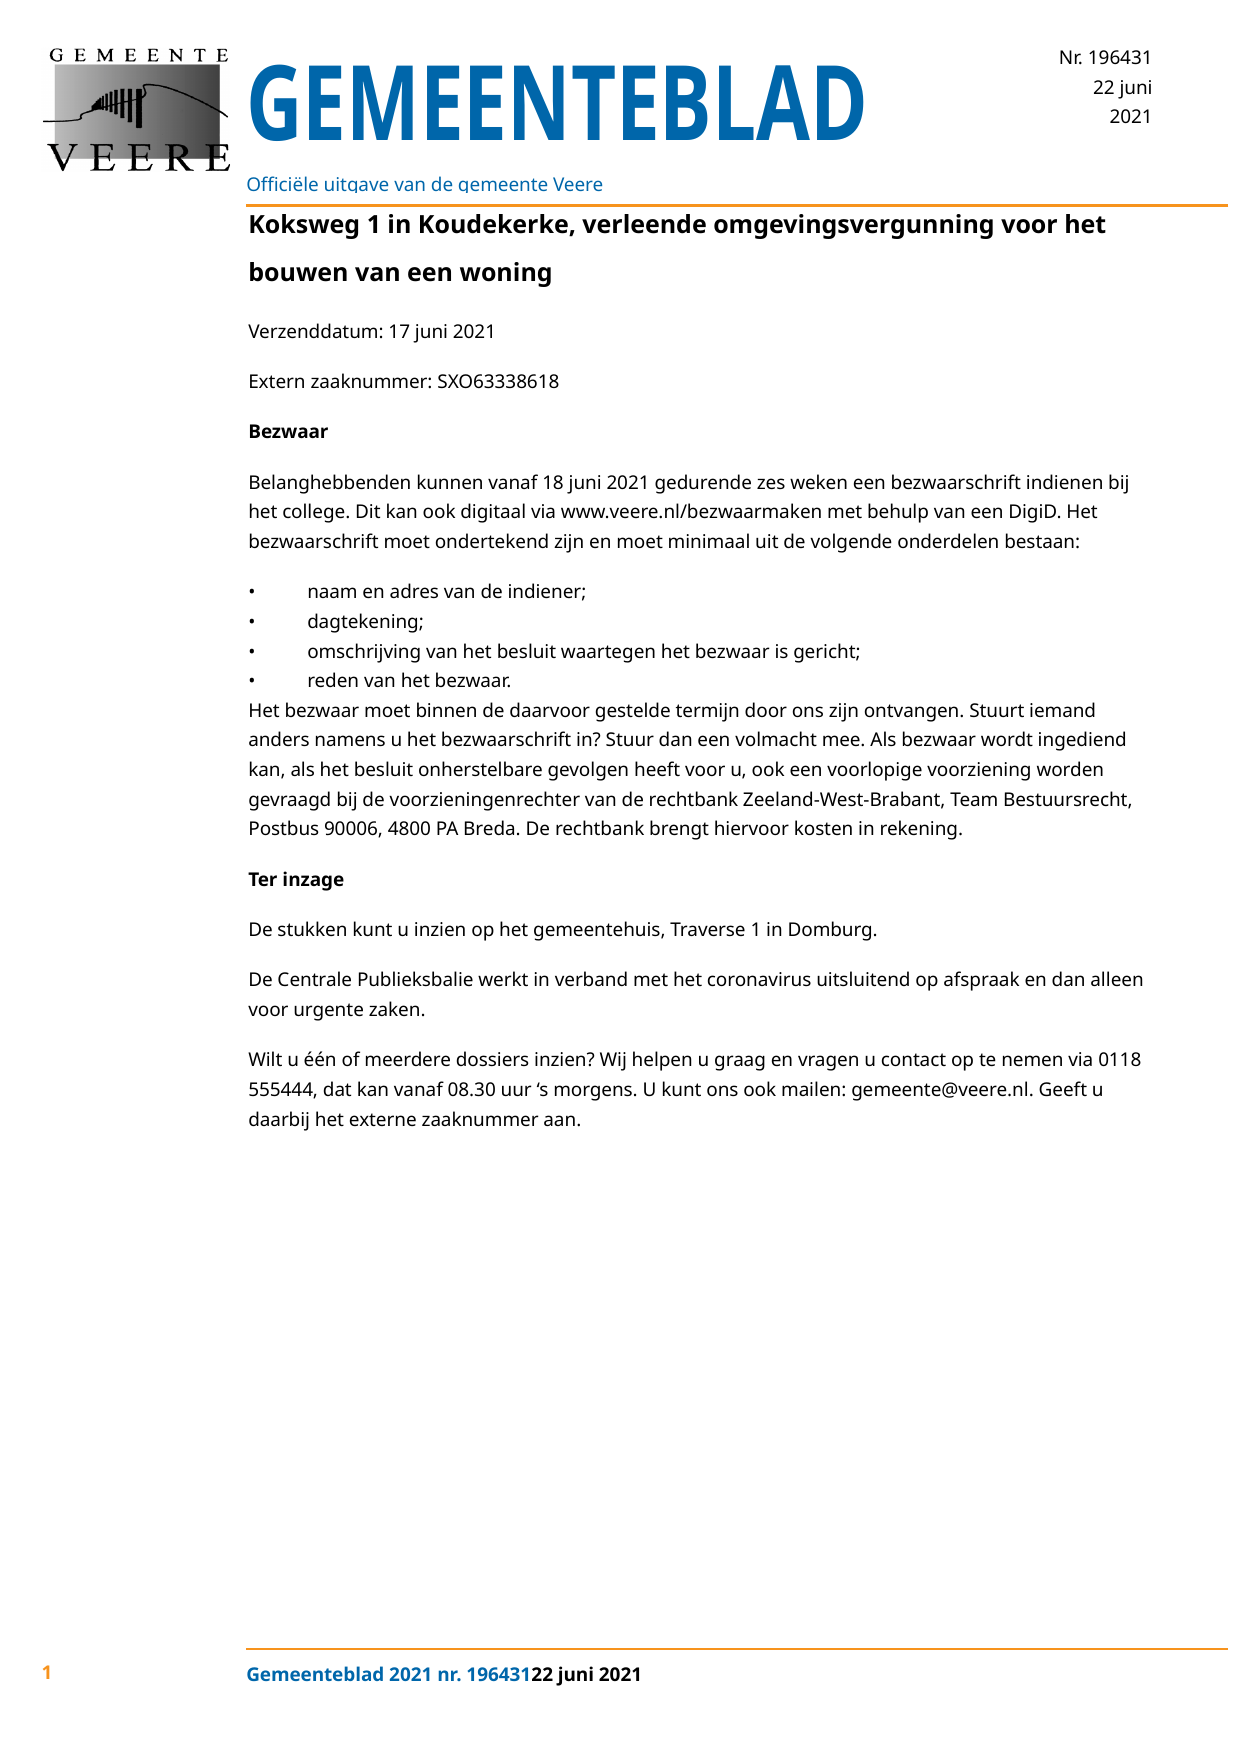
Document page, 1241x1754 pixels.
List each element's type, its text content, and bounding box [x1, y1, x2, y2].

text Belanghebbenden kunnen vanaf 18 juni 2021 gedurende zes weken een bezwaarschrift indienen bij het college. Dit kan ook digitaal via www.veere.nl/bezwaarmaken met behulp van een DigiD. Het bezwaarschrift moet ondertekend zijn en moet minimaal uit de volgende onderdelen bestaan: [248, 469, 1152, 554]
text Ter inzage [248, 866, 1152, 892]
picture [41, 47, 231, 172]
text Verzenddatum: 17 juni 2021 [248, 318, 1152, 344]
text Wilt u één of meerdere dossiers inzien? Wij helpen u graag en vragen u contact op te nemen via 0118 555444, dat kan vanaf 08.30 uur ‘s morgens. U kunt ons ook mailen: gemeente@veere.nl. Geeft u daarbij het externe zaaknummer aan. [248, 1047, 1152, 1132]
list reden van het bezwaar. [248, 667, 1152, 693]
text De stukken kunt u inzien op het gemeentehuis, Traverse 1 in Domburg. [248, 916, 1152, 942]
list omschrijving van het besluit waartegen het bezwaar is gericht; [248, 638, 1152, 664]
text Bezwaar [248, 419, 1152, 444]
text De Centrale Publieksbalie werkt in verband met het coronavirus uitsluitend op afspraak en dan alleen voor urgente zaken. [248, 967, 1152, 1022]
list dagtekening; [248, 608, 1152, 634]
text Extern zaaknummer: SXO63338618 [248, 368, 1152, 394]
list naam en adres van de indiener; [248, 579, 1152, 604]
text Het bezwaar moet binnen de daarvoor gestelde termijn door ons zijn ontvangen. Stuurt iemand anders namens u het bezwaarschrift in? Stuur dan een volmacht mee. Als bezwaar wordt ingediend kan, als het besluit onherstelbare gevolgen heeft voor u, ook een voorlopige voorziening worden gevraagd bij de voorzieningenrechter van de rechtbank Zeeland-West-Brabant, Team Bestuursrecht, Postbus 90006, 4800 PA Breda. De rechtbank brengt hiervoor kosten in rekening. [248, 697, 1152, 841]
text Koksweg 1 in Koudekerke, verleende omgevingsvergunning voor het bouwen van een woning [248, 207, 1152, 288]
